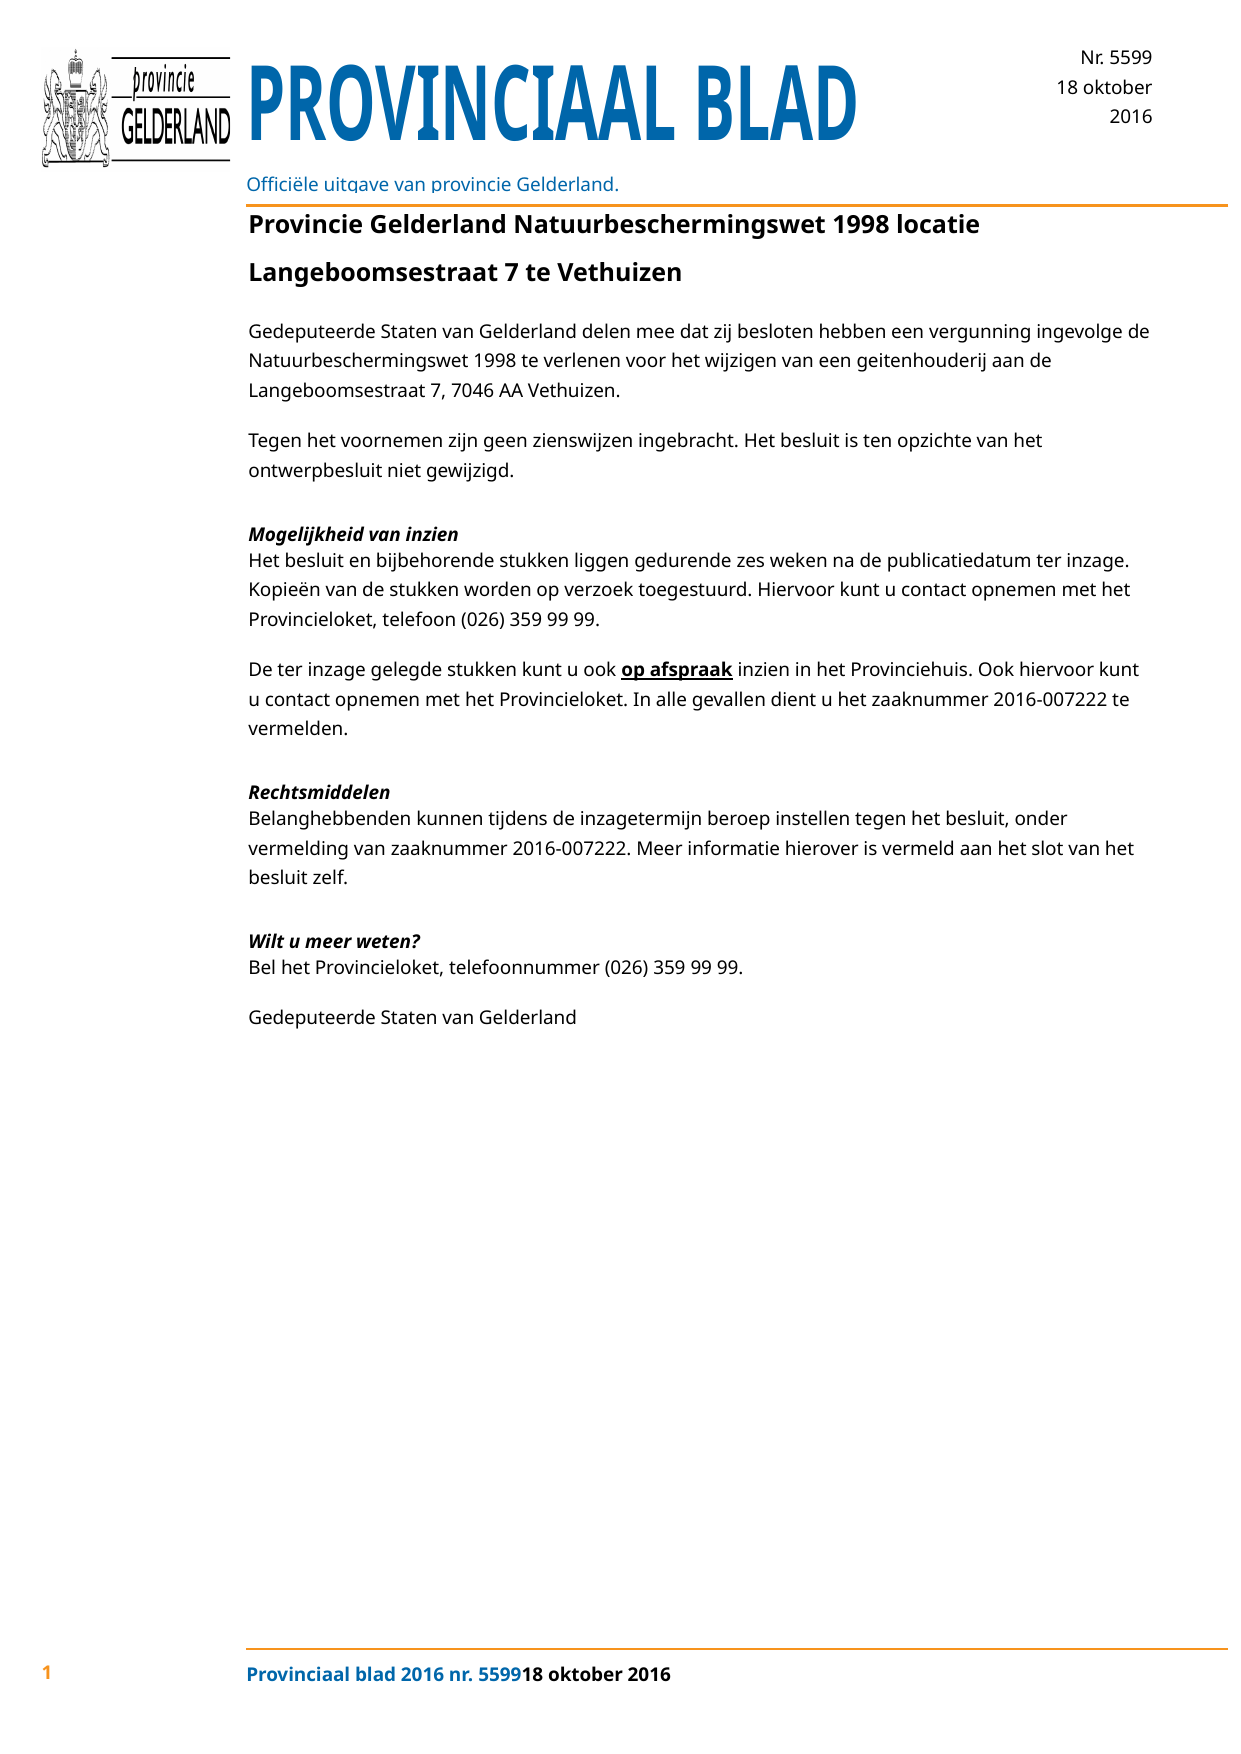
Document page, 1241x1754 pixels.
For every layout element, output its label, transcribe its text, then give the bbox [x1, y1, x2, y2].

text Provincie Gelderland Natuurbeschermingswet 1998 locatie Langeboomsestraat 7 te Vethuizen [248, 207, 1152, 288]
text Mogelijkheid van inzien [248, 521, 1152, 547]
text Tegen het voornemen zijn geen zienswijzen ingebracht. Het besluit is ten opzichte van het ontwerpbesluit niet gewijzigd. [248, 427, 1152, 483]
text Het besluit en bijbehorende stukken liggen gedurende zes weken na de publicatiedatum ter inzage. Kopieën van de stukken worden op verzoek toegestuurd. Hiervoor kunt u contact opnemen met het Provincieloket, telefoon (026) 359 99 99. [248, 547, 1152, 632]
text De ter inzage gelegde stukken kunt u ook op afspraak inzien in het Provinciehuis. Ook hiervoor kunt u contact opnemen met het Provincieloket. In alle gevallen dient u het zaaknummer 2016-007222 te vermelden. [248, 656, 1152, 741]
text Wilt u meer weten? [248, 928, 1152, 954]
text Rechtsmiddelen [248, 779, 1152, 805]
text Gedeputeerde Staten van Gelderland [248, 1004, 1152, 1030]
picture [41, 47, 231, 172]
text Belanghebbenden kunnen tijdens de inzagetermijn beroep instellen tegen het besluit, onder vermelding van zaaknummer 2016-007222. Meer informatie hierover is vermeld aan het slot van het besluit zelf. [248, 805, 1152, 890]
text Bel het Provincieloket, telefoonnummer (026) 359 99 99. [248, 954, 1152, 980]
text Gedeputeerde Staten van Gelderland delen mee dat zij besloten hebben een vergunning ingevolge de Natuurbeschermingswet 1998 te verlenen voor het wijzigen van een geitenhouderij aan de Langeboomsestraat 7, 7046 AA Vethuizen. [248, 318, 1152, 403]
